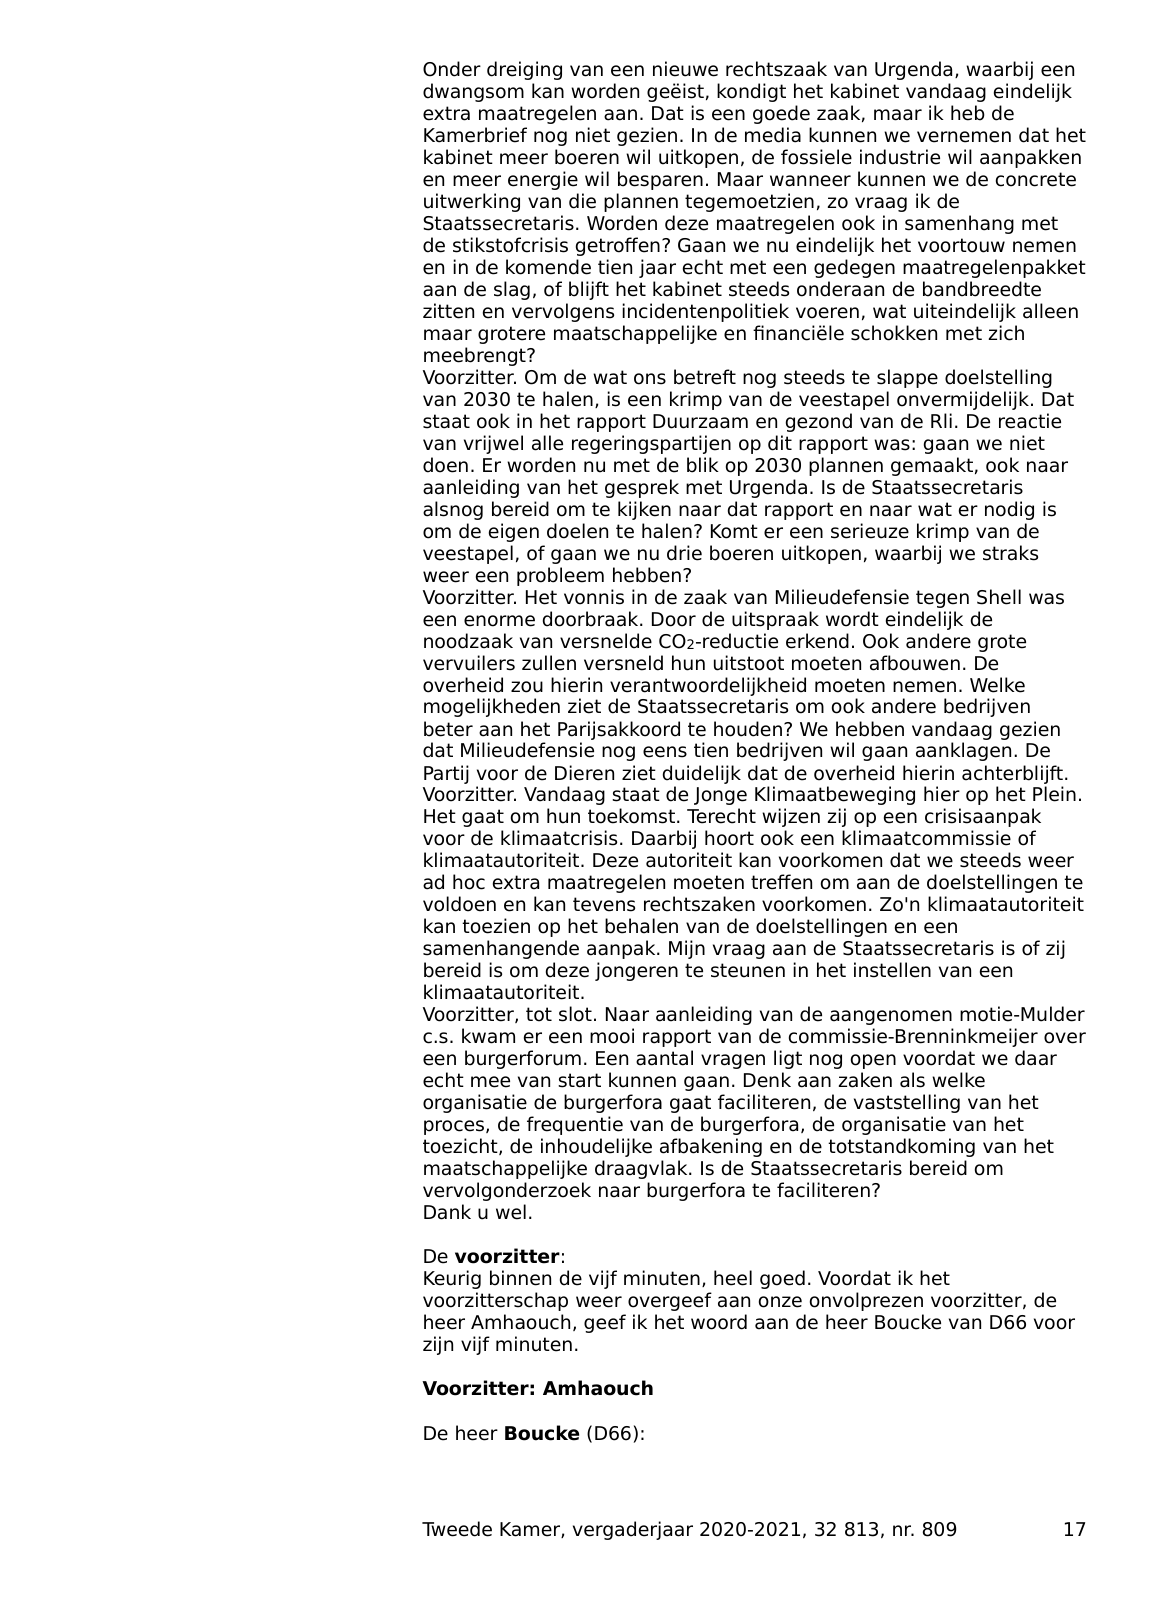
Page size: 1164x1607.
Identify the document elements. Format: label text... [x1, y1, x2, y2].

text Dank u wel. [422, 1202, 1087, 1224]
text Keurig binnen de vijf minuten, heel goed. Voordat ik het voorzitterschap weer overgeef aan onze onvolprezen voorzitter, de heer Amhaouch, geef ik het woord aan de heer Boucke van D66 voor zijn vijf minuten. [422, 1268, 1087, 1356]
subtitle Voorzitter: Amhaouch [422, 1378, 1087, 1400]
text Voorzitter. Vandaag staat de Jonge Klimaatbeweging hier op het Plein. Het gaat om hun toekomst. Terecht wijzen zij op een crisisaanpak voor de klimaatcrisis. Daarbij hoort ook een klimaatcommissie of klimaatautoriteit. Deze autoriteit kan voorkomen dat we steeds weer ad hoc extra maatregelen moeten treffen om aan de doelstellingen te voldoen en kan tevens rechtszaken voorkomen. Zo'n klimaatautoriteit kan toezien op het behalen van de doelstellingen en een samenhangende aanpak. Mijn vraag aan de Staatssecretaris is of zij bereid is om deze jongeren te steunen in het instellen van een klimaatautoriteit. [422, 784, 1087, 1004]
text Onder dreiging van een nieuwe rechtszaak van Urgenda, waarbij een dwangsom kan worden geëist, kondigt het kabinet vandaag eindelijk extra maatregelen aan. Dat is een goede zaak, maar ik heb de Kamerbrief nog niet gezien. In de media kunnen we vernemen dat het kabinet meer boeren wil uitkopen, de fossiele industrie wil aanpakken en meer energie wil besparen. Maar wanneer kunnen we de concrete uitwerking van die plannen tegemoetzien, zo vraag ik de Staatssecretaris. Worden deze maatregelen ook in samenhang met de stikstofcrisis getroffen? Gaan we nu eindelijk het voortouw nemen en in de komende tien jaar echt met een gedegen maatregelenpakket aan de slag, of blijft het kabinet steeds onderaan de bandbreedte zitten en vervolgens incidentenpolitiek voeren, wat uiteindelijk alleen maar grotere maatschappelijke en financiële schokken met zich meebrengt? [422, 59, 1087, 367]
text Voorzitter. Het vonnis in de zaak van Milieudefensie tegen Shell was een enorme doorbraak. Door de uitspraak wordt eindelijk de noodzaak van versnelde CO2-reductie erkend. Ook andere grote vervuilers zullen versneld hun uitstoot moeten afbouwen. De overheid zou hierin verantwoordelijkheid moeten nemen. Welke mogelijkheden ziet de Staatssecretaris om ook andere bedrijven beter aan het Parijsakkoord te houden? We hebben vandaag gezien dat Milieudefensie nog eens tien bedrijven wil gaan aanklagen. De Partij voor de Dieren ziet duidelijk dat de overheid hierin achterblijft. [422, 587, 1087, 784]
text Voorzitter, tot slot. Naar aanleiding van de aangenomen motie-Mulder c.s. kwam er een mooi rapport van de commissie-Brenninkmeijer over een burgerforum. Een aantal vragen ligt nog open voordat we daar echt mee van start kunnen gaan. Denk aan zaken als welke organisatie de burgerfora gaat faciliteren, de vaststelling van het proces, de frequentie van de burgerfora, de organisatie van het toezicht, de inhoudelijke afbakening en de totstandkoming van het maatschappelijke draagvlak. Is de Staatssecretaris bereid om vervolgonderzoek naar burgerfora te faciliteren? [422, 1004, 1087, 1202]
text De heer Boucke (D66): [422, 1422, 1087, 1444]
text De voorzitter: [422, 1246, 1087, 1268]
text Voorzitter. Om de wat ons betreft nog steeds te slappe doelstelling van 2030 te halen, is een krimp van de veestapel onvermijdelijk. Dat staat ook in het rapport Duurzaam en gezond van de Rli. De reactie van vrijwel alle regeringspartijen op dit rapport was: gaan we niet doen. Er worden nu met de blik op 2030 plannen gemaakt, ook naar aanleiding van het gesprek met Urgenda. Is de Staatssecretaris alsnog bereid om te kijken naar dat rapport en naar wat er nodig is om de eigen doelen te halen? Komt er een serieuze krimp van de veestapel, of gaan we nu drie boeren uitkopen, waarbij we straks weer een probleem hebben? [422, 367, 1087, 587]
